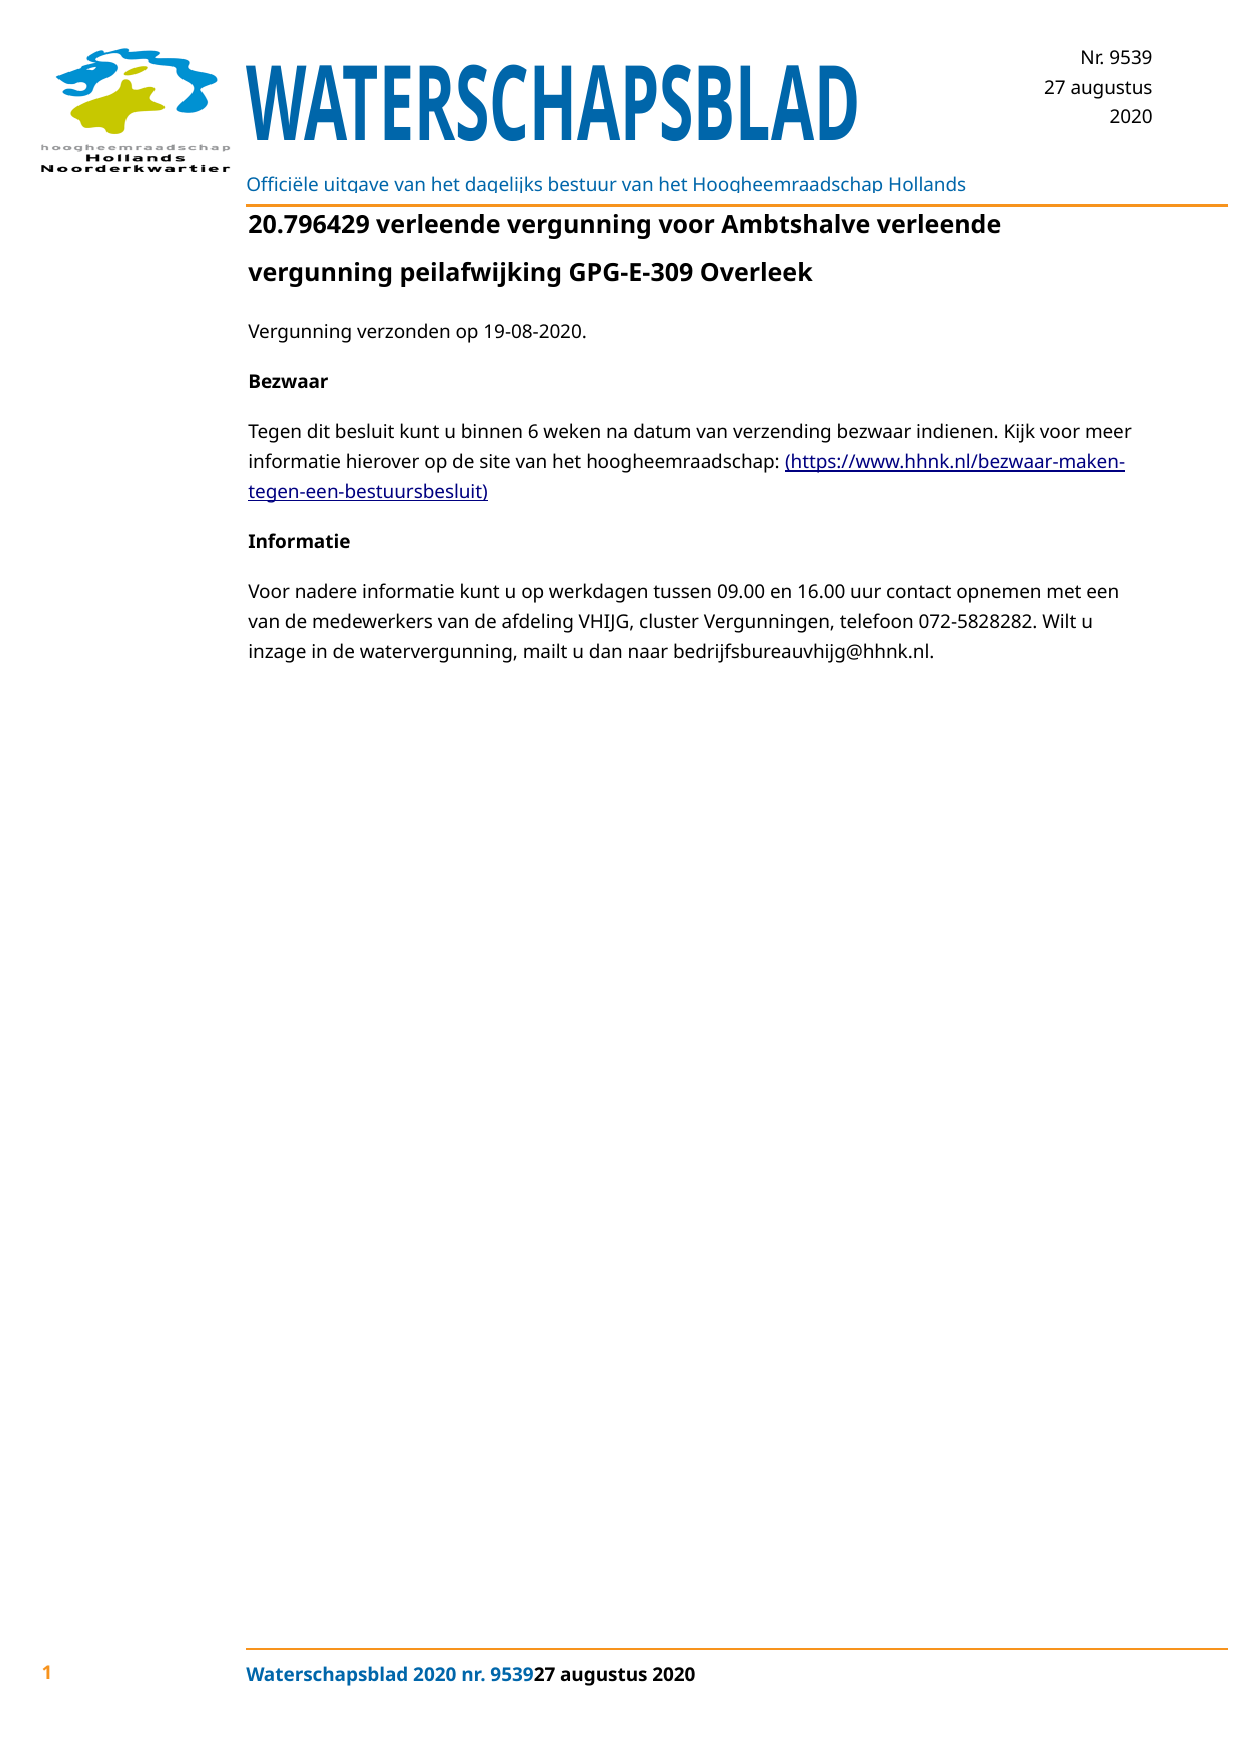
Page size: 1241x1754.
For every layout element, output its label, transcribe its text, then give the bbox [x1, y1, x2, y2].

text Bezwaar [248, 368, 1152, 394]
text Tegen dit besluit kunt u binnen 6 weken na datum van verzending bezwaar indienen. Kijk voor meer informatie hierover op de site van het hoogheemraadschap: (https://www.hhnk.nl/bezwaar-maken-tegen-een-bestuursbesluit) [248, 419, 1152, 504]
text Voor nadere informatie kunt u op werkdagen tussen 09.00 en 16.00 uur contact opnemen met een van de medewerkers van de afdeling VHIJG, cluster Vergunningen, telefoon 072-5828282. Wilt u inzage in de watervergunning, mailt u dan naar bedrijfsbureauvhijg@hhnk.nl. [248, 579, 1152, 664]
text Informatie [248, 528, 1152, 554]
text 20.796429 verleende vergunning voor Ambtshalve verleende vergunning peilafwijking GPG-E-309 Overleek [248, 207, 1152, 288]
picture [41, 47, 231, 172]
text Vergunning verzonden op 19-08-2020. [248, 318, 1152, 344]
